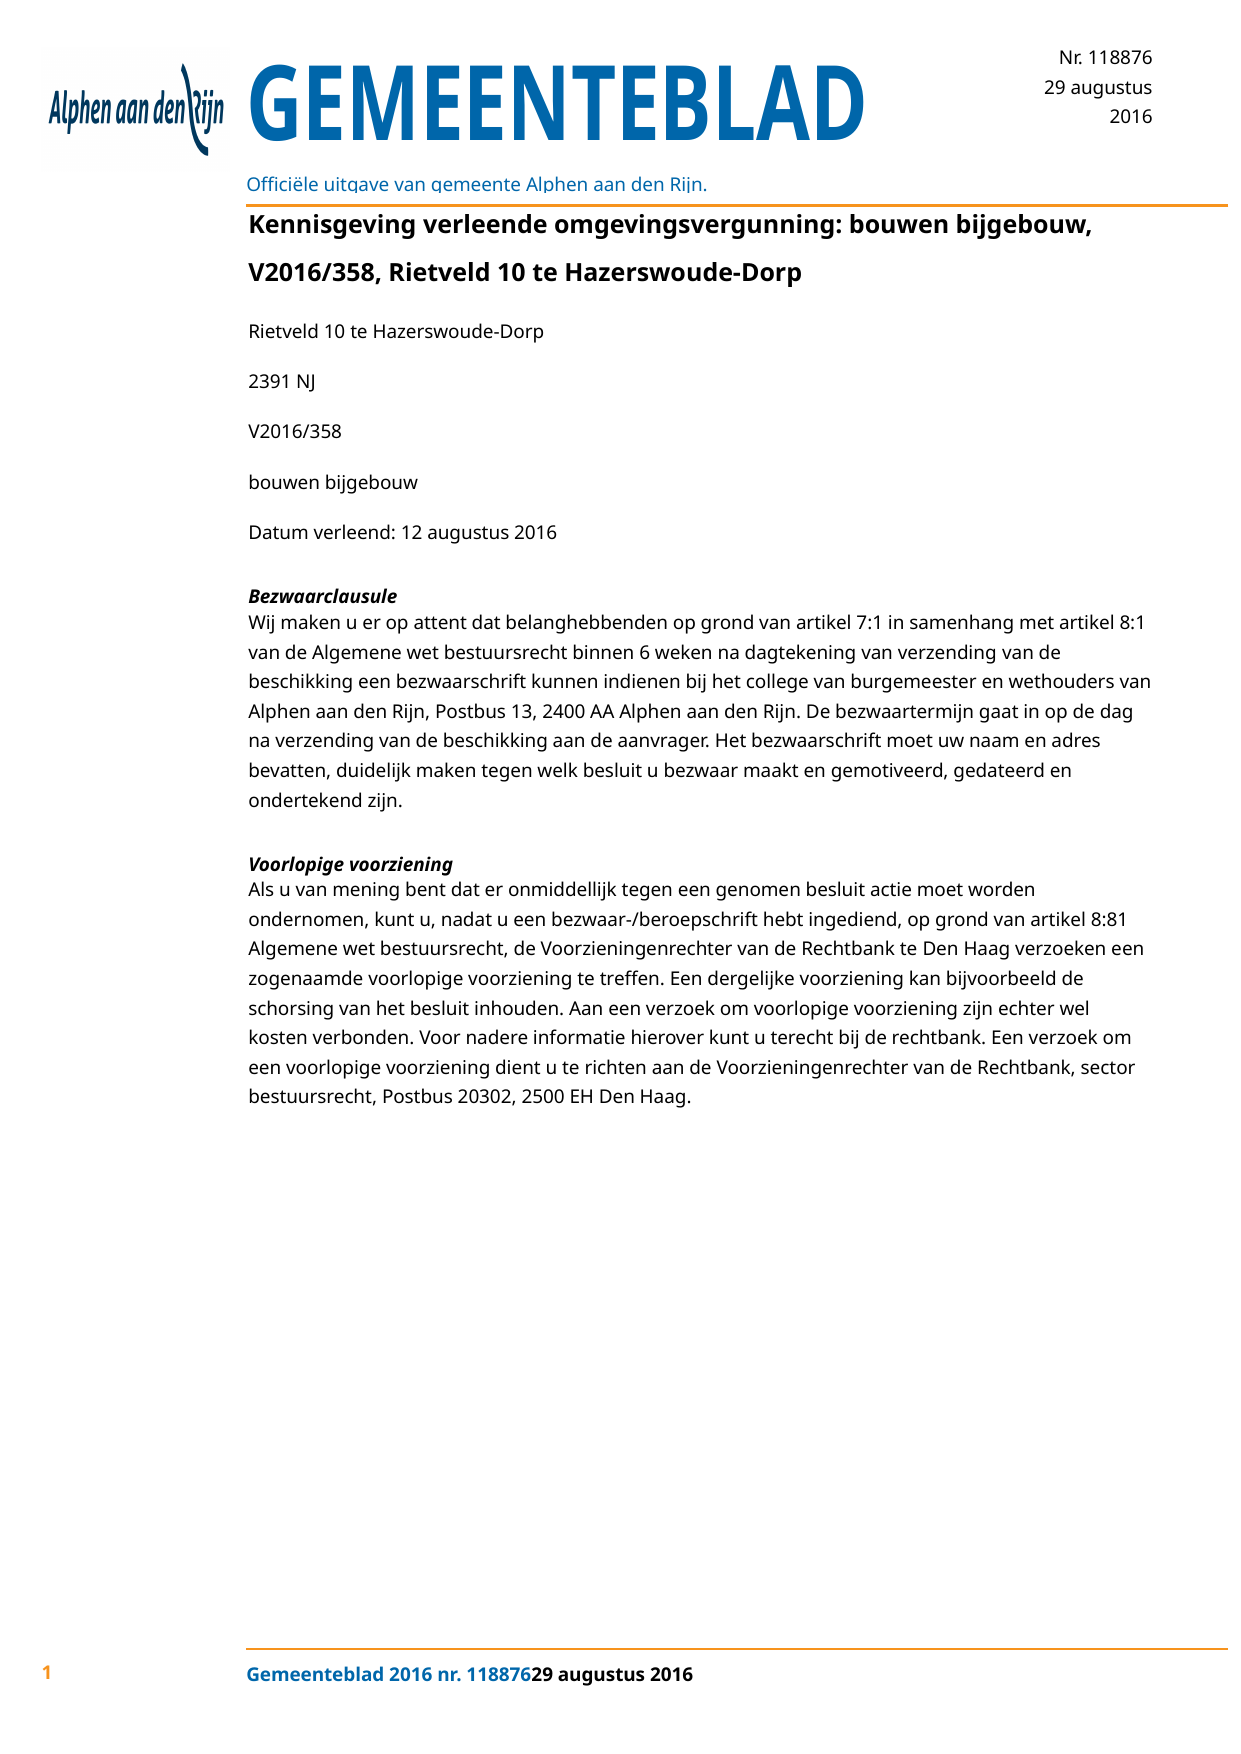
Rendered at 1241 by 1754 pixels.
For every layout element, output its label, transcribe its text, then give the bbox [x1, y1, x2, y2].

text Rietveld 10 te Hazerswoude-Dorp [248, 318, 1152, 344]
text bouwen bijgebouw [248, 469, 1152, 495]
text Voorlopige voorziening [248, 851, 1152, 876]
text Bezwaarclausule [248, 583, 1152, 609]
text Kennisgeving verleende omgevingsvergunning: bouwen bijgebouw, V2016/358, Rietveld 10 te Hazerswoude-Dorp [248, 207, 1152, 288]
text V2016/358 [248, 419, 1152, 444]
text Wij maken u er op attent dat belanghebbenden op grond van artikel 7:1 in samenhang met artikel 8:1 van de Algemene wet bestuursrecht binnen 6 weken na dagtekening van verzending van de beschikking een bezwaarschrift kunnen indienen bij het college van burgemeester en wethouders van Alphen aan den Rijn, Postbus 13, 2400 AA Alphen aan den Rijn. De bezwaartermijn gaat in op de dag na verzending van de beschikking aan de aanvrager. Het bezwaarschrift moet uw naam en adres bevatten, duidelijk maken tegen welk besluit u bezwaar maakt en gemotiveerd, gedateerd en ondertekend zijn. [248, 609, 1152, 812]
text Als u van mening bent dat er onmiddellijk tegen een genomen besluit actie moet worden ondernomen, kunt u, nadat u een bezwaar-/beroepschrift hebt ingediend, op grond van artikel 8:81 Algemene wet bestuursrecht, de Voorzieningenrechter van de Rechtbank te Den Haag verzoeken een zogenaamde voorlopige voorziening te treffen. Een dergelijke voorziening kan bijvoorbeeld de schorsing van het besluit inhouden. Aan een verzoek om voorlopige voorziening zijn echter wel kosten verbonden. Voor nadere informatie hierover kunt u terecht bij de rechtbank. Een verzoek om een voorlopige voorziening dient u te richten aan de Voorzieningenrechter van de Rechtbank, sector bestuursrecht, Postbus 20302, 2500 EH Den Haag. [248, 876, 1152, 1109]
text Datum verleend: 12 augustus 2016 [248, 519, 1152, 545]
text 2391 NJ [248, 368, 1152, 394]
picture [41, 47, 231, 172]
